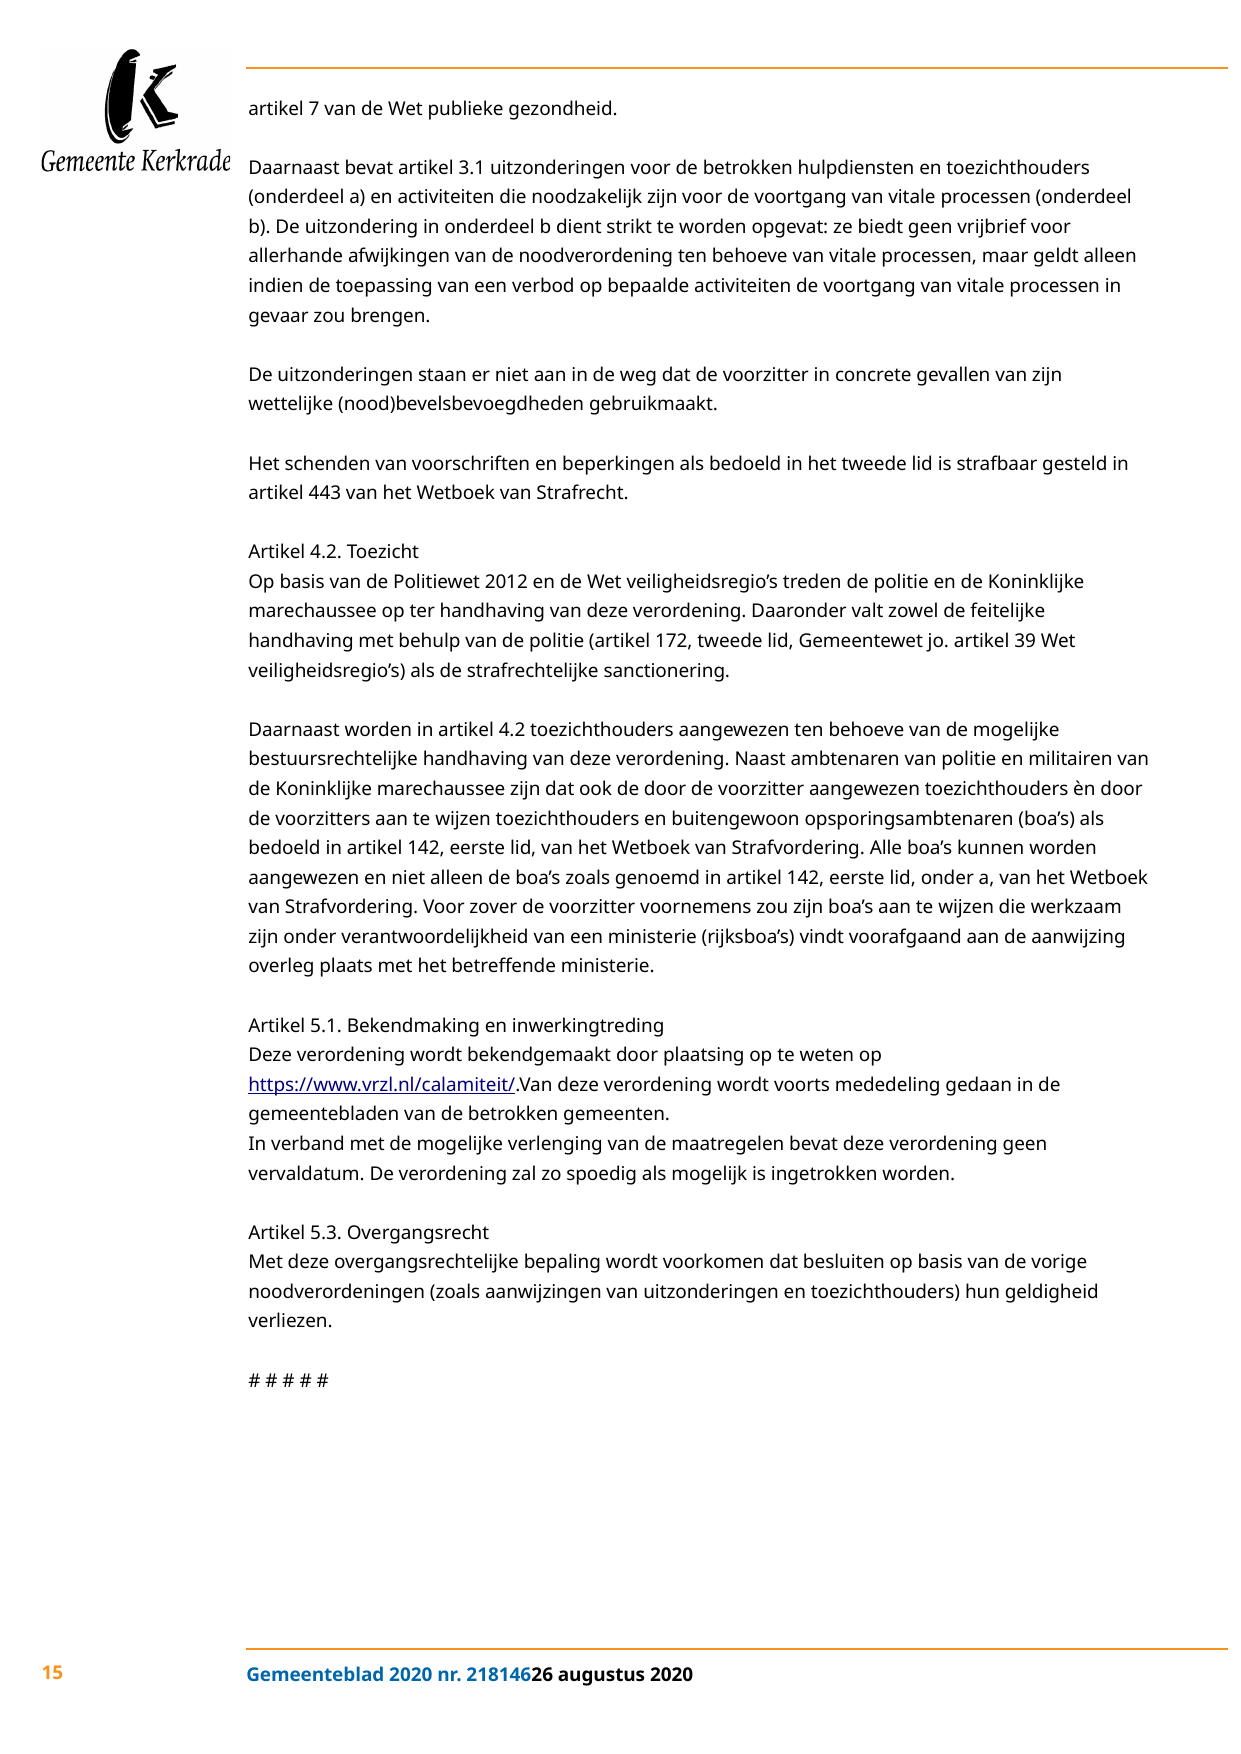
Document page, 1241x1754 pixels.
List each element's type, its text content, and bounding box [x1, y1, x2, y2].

text Daarnaast bevat artikel 3.1 uitzonderingen voor de betrokken hulpdiensten en toezichthouders (onderdeel a) en activiteiten die noodzakelijk zijn voor de voortgang van vitale processen (onderdeel b). De uitzondering in onderdeel b dient strikt te worden opgevat: ze biedt geen vrijbrief voor allerhande afwijkingen van de noodverordening ten behoeve van vitale processen, maar geldt alleen indien de toepassing van een verbod op bepaalde activiteiten de voortgang van vitale processen in gevaar zou brengen. [248, 154, 1152, 328]
text Het schenden van voorschriften en beperkingen als bedoeld in het tweede lid is strafbaar gesteld in artikel 443 van het Wetboek van Strafrecht. [248, 450, 1152, 505]
text Met deze overgangsrechtelijke bepaling wordt voorkomen dat besluiten op basis van de vorige noodverordeningen (zoals aanwijzingen van uitzonderingen en toezichthouders) hun geldigheid verliezen. [248, 1248, 1152, 1333]
text Daarnaast worden in artikel 4.2 toezichthouders aangewezen ten behoeve van de mogelijke bestuursrechtelijke handhaving van deze verordening. Naast ambtenaren van politie en militairen van de Koninklijke marechaussee zijn dat ook de door de voorzitter aangewezen toezichthouders èn door de voorzitters aan te wijzen toezichthouders en buitengewoon opsporingsambtenaren (boa’s) als bedoeld in artikel 142, eerste lid, van het Wetboek van Strafvordering. Alle boa’s kunnen worden aangewezen en niet alleen de boa’s zoals genoemd in artikel 142, eerste lid, onder a, van het Wetboek van Strafvordering. Voor zover de voorzitter voornemens zou zijn boa’s aan te wijzen die werkzaam zijn onder verantwoordelijkheid van een ministerie (rijksboa’s) vindt voorafgaand aan de aanwijzing overleg plaats met het betreffende ministerie. [248, 716, 1152, 978]
text Deze verordening wordt bekendgemaakt door plaatsing op te weten op https://www.vrzl.nl/calamiteit/.Van deze verordening wordt voorts mededeling gedaan in de gemeentebladen van de betrokken gemeenten. [248, 1041, 1152, 1126]
picture [41, 47, 231, 172]
text In verband met de mogelijke verlenging van de maatregelen bevat deze verordening geen vervaldatum. De verordening zal zo spoedig als mogelijk is ingetrokken worden. [248, 1130, 1152, 1186]
text De uitzonderingen staan er niet aan in de weg dat de voorzitter in concrete gevallen van zijn wettelijke (nood)bevelsbevoegdheden gebruikmaakt. [248, 361, 1152, 416]
text Op basis van de Politiewet 2012 en de Wet veiligheidsregio’s treden de politie en de Koninklijke marechaussee op ter handhaving van deze verordening. Daaronder valt zowel de feitelijke handhaving met behulp van de politie (artikel 172, tweede lid, Gemeentewet jo. artikel 39 Wet veiligheidsregio’s) als de strafrechtelijke sanctionering. [248, 568, 1152, 683]
text Artikel 5.1. Bekendmaking en inwerkingtreding [248, 1012, 1152, 1038]
text # # # # # [248, 1367, 1152, 1393]
text Artikel 5.3. Overgangsrecht [248, 1219, 1152, 1245]
text Artikel 4.2. Toezicht [248, 538, 1152, 564]
text artikel 7 van de Wet publieke gezondheid. [248, 95, 1152, 121]
